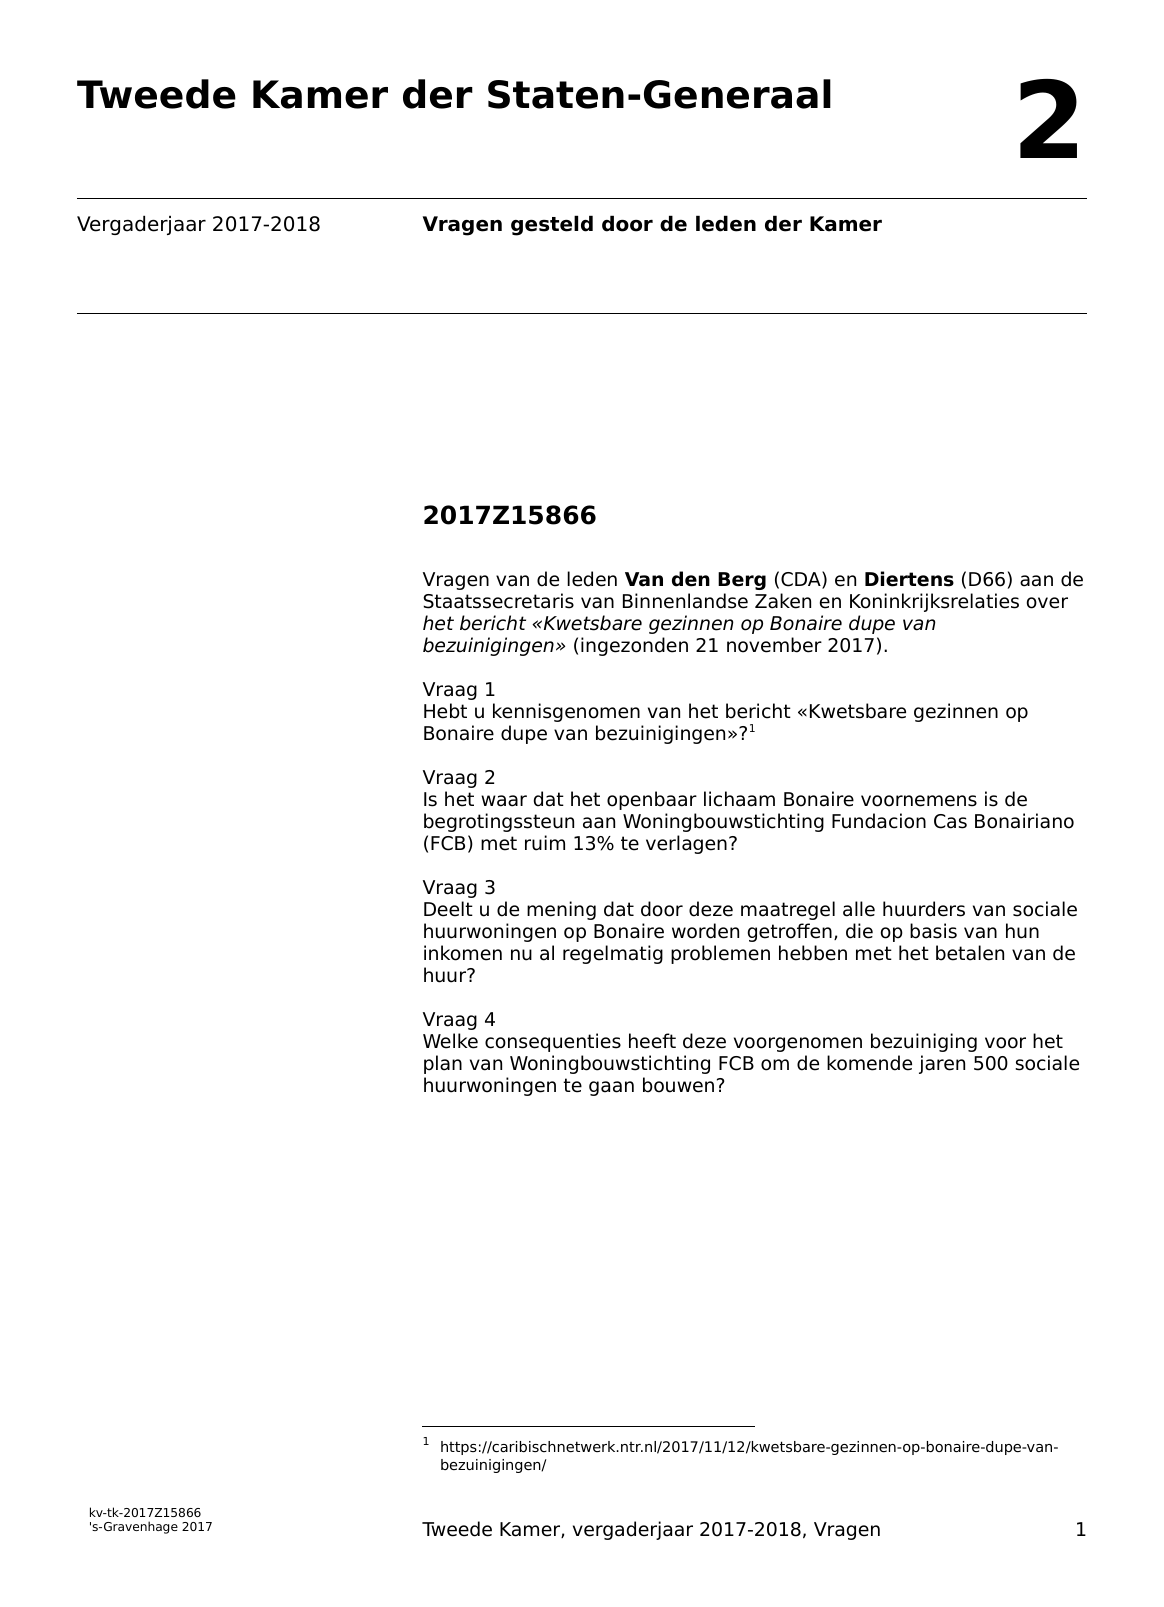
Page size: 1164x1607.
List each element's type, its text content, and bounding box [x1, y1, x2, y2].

text Vraag 1 [422, 679, 1087, 701]
text Welke consequenties heeft deze voorgenomen bezuiniging voor het plan van Woningbouwstichting FCB om de komende jaren 500 sociale huurwoningen te gaan bouwen? [422, 1031, 1087, 1097]
table_header 2 [886, 59, 1087, 198]
table_header Tweede Kamer der Staten-Generaal [77, 59, 886, 198]
text Is het waar dat het openbaar lichaam Bonaire voornemens is de begrotingssteun aan Woningbouwstichting Fundacion Cas Bonairiano (FCB) met ruim 13% te verlagen? [422, 789, 1087, 855]
text Vraag 4 [422, 1009, 1087, 1031]
table_cell Vergaderjaar 2017-2018 [77, 199, 422, 313]
text https://caribischnetwerk.ntr.nl/2017/11/12/kwetsbare-gezinnen-op-bonaire-dupe-van-bezuinigingen/ [422, 1435, 1087, 1474]
text Vraag 2 [422, 767, 1087, 789]
table_cell Vragen gesteld door de leden der Kamer [422, 199, 1087, 313]
text Vragen van de leden Van den Berg (CDA) en Diertens (D66) aan de Staatssecretaris van Binnenlandse Zaken en Koninkrijksrelaties over het bericht «Kwetsbare gezinnen op Bonaire dupe van bezuinigingen» (ingezonden 21 november 2017). [422, 569, 1087, 657]
text Deelt u de mening dat door deze maatregel alle huurders van sociale huurwoningen op Bonaire worden getroffen, die op basis van hun inkomen nu al regelmatig problemen hebben met het betalen van de huur? [422, 899, 1087, 987]
text 2017Z15866 [422, 501, 1087, 531]
text Hebt u kennisgenomen van het bericht «Kwetsbare gezinnen op Bonaire dupe van bezuinigingen»? [422, 701, 1087, 745]
text 's-Gravenhage 2017 [88, 1520, 323, 1534]
text Vraag 3 [422, 877, 1087, 899]
text kv-tk-2017Z15866 [88, 1506, 323, 1520]
